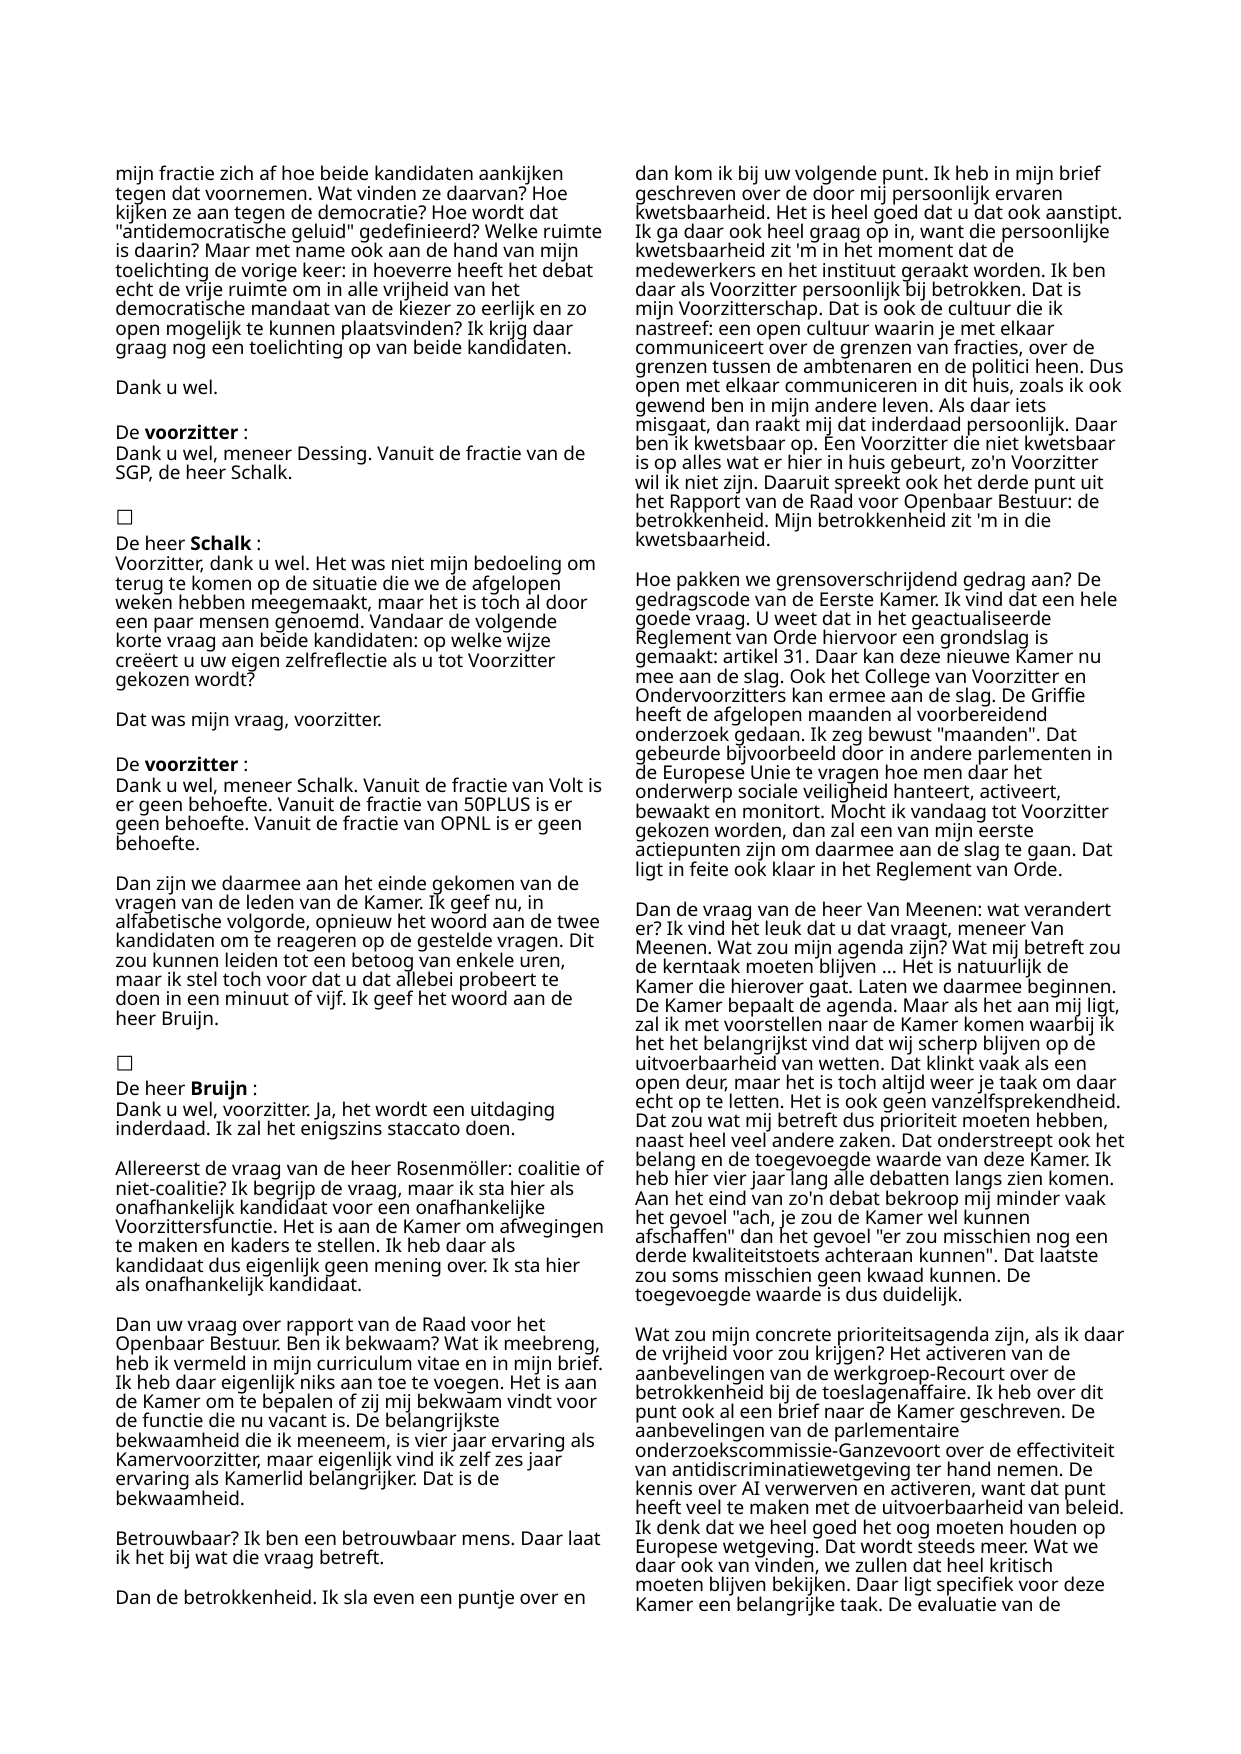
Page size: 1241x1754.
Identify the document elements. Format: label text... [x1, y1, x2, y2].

text ⬜ [115, 1050, 605, 1075]
text De heer Bruijn : [115, 1075, 605, 1101]
text Dan de betrokkenheid. Ik sla even een puntje over en [115, 1589, 605, 1608]
text Dank u wel. [115, 379, 605, 398]
text mijn fractie zich af hoe beide kandidaten aankijken tegen dat voornemen. Wat vinden ze daarvan? Hoe kijken ze aan tegen de democratie? Hoe wordt dat "antidemocratische geluid" gedefinieerd? Welke ruimte is daarin? Maar met name ook aan de hand van mijn toelichting de vorige keer: in hoeverre heeft het debat echt de vrije ruimte om in alle vrijheid van het democratische mandaat van de kiezer zo eerlijk en zo open mogelijk te kunnen plaatsvinden? Ik krijg daar graag nog een toelichting op van beide kandidaten. [115, 165, 605, 358]
text Dank u wel, voorzitter. Ja, het wordt een uitdaging inderdaad. Ik zal het enigszins staccato doen. [115, 1101, 605, 1140]
text Wat zou mijn concrete prioriteitsagenda zijn, als ik daar de vrijheid voor zou krijgen? Het activeren van de aanbevelingen van de werkgroep-Recourt over de betrokkenheid bij de toeslagenaffaire. Ik heb over dit punt ook al een brief naar de Kamer geschreven. De aanbevelingen van de parlementaire onderzoekscommissie-Ganzevoort over de effectiviteit van antidiscriminatiewetgeving ter hand nemen. De kennis over AI verwerven en activeren, want dat punt heeft veel te maken met de uitvoerbaarheid van beleid. Ik denk dat we heel goed het oog moeten houden op Europese wetgeving. Dat wordt steeds meer. Wat we daar ook van vinden, we zullen dat heel kritisch moeten blijven bekijken. Daar ligt specifiek voor deze Kamer een belangrijke taak. De evaluatie van de [635, 1326, 1125, 1615]
text Dat was mijn vraag, voorzitter. [115, 711, 605, 730]
text Betrouwbaar? Ik ben een betrouwbaar mens. Daar laat ik het bij wat die vraag betreft. [115, 1529, 605, 1568]
text Allereerst de vraag van de heer Rosenmöller: coalitie of niet-coalitie? Ik begrijp de vraag, maar ik sta hier als onafhankelijk kandidaat voor een onafhankelijke Voorzittersfunctie. Het is aan de Kamer om afwegingen te maken en kaders te stellen. Ik heb daar als kandidaat dus eigenlijk geen mening over. Ik sta hier als onafhankelijk kandidaat. [115, 1160, 605, 1295]
text ⬜ [115, 504, 605, 530]
text Dan uw vraag over rapport van de Raad voor het Openbaar Bestuur. Ben ik bekwaam? Wat ik meebreng, heb ik vermeld in mijn curriculum vitae en in mijn brief. Ik heb daar eigenlijk niks aan toe te voegen. Het is aan de Kamer om te bepalen of zij mij bekwaam vindt voor de functie die nu vacant is. De belangrijkste bekwaamheid die ik meeneem, is vier jaar ervaring als Kamervoorzitter, maar eigenlijk vind ik zelf zes jaar ervaring als Kamerlid belangrijker. Dat is de bekwaamheid. [115, 1316, 605, 1509]
text De voorzitter : [115, 751, 605, 777]
text Dank u wel, meneer Schalk. Vanuit de fractie van Volt is er geen behoefte. Vanuit de fractie van 50PLUS is er geen behoefte. Vanuit de fractie van OPNL is er geen behoefte. [115, 777, 605, 854]
text Dan de vraag van de heer Van Meenen: wat verandert er? Ik vind het leuk dat u dat vraagt, meneer Van Meenen. Wat zou mijn agenda zijn? Wat mij betreft zou de kerntaak moeten blijven ... Het is natuurlijk de Kamer die hierover gaat. Laten we daarmee beginnen. De Kamer bepaalt de agenda. Maar als het aan mij ligt, zal ik met voorstellen naar de Kamer komen waarbij ik het het belangrijkst vind dat wij scherp blijven op de uitvoerbaarheid van wetten. Dat klinkt vaak als een open deur, maar het is toch altijd weer je taak om daar echt op te letten. Het is ook geen vanzelfsprekendheid. Dat zou wat mij betreft dus prioriteit moeten hebben, naast heel veel andere zaken. Dat onderstreept ook het belang en de toegevoegde waarde van deze Kamer. Ik heb hier vier jaar lang alle debatten langs zien komen. Aan het eind van zo'n debat bekroop mij minder vaak het gevoel "ach, je zou de Kamer wel kunnen afschaffen" dan het gevoel "er zou misschien nog een derde kwaliteitstoets achteraan kunnen". Dat laatste zou soms misschien geen kwaad kunnen. De toegevoegde waarde is dus duidelijk. [635, 901, 1125, 1305]
text Hoe pakken we grensoverschrijdend gedrag aan? De gedragscode van de Eerste Kamer. Ik vind dat een hele goede vraag. U weet dat in het geactualiseerde Reglement van Orde hiervoor een grondslag is gemaakt: artikel 31. Daar kan deze nieuwe Kamer nu mee aan de slag. Ook het College van Voorzitter en Ondervoorzitters kan ermee aan de slag. De Griffie heeft de afgelopen maanden al voorbereidend onderzoek gedaan. Ik zeg bewust "maanden". Dat gebeurde bijvoorbeeld door in andere parlementen in de Europese Unie te vragen hoe men daar het onderwerp sociale veiligheid hanteert, activeert, bewaakt en monitort. Mocht ik vandaag tot Voorzitter gekozen worden, dan zal een van mijn eerste actiepunten zijn om daarmee aan de slag te gaan. Dat ligt in feite ook klaar in het Reglement van Orde. [635, 571, 1125, 880]
text Dank u wel, meneer Dessing. Vanuit de fractie van de SGP, de heer Schalk. [115, 444, 605, 483]
text Dan zijn we daarmee aan het einde gekomen van de vragen van de leden van de Kamer. Ik geef nu, in alfabetische volgorde, opnieuw het woord aan de twee kandidaten om te reageren op de gestelde vragen. Dit zou kunnen leiden tot een betoog van enkele uren, maar ik stel toch voor dat u dat allebei probeert te doen in een minuut of vijf. Ik geef het woord aan de heer Bruijn. [115, 875, 605, 1029]
text Voorzitter, dank u wel. Het was niet mijn bedoeling om terug te komen op de situatie die we de afgelopen weken hebben meegemaakt, maar het is toch al door een paar mensen genoemd. Vandaar de volgende korte vraag aan beide kandidaten: op welke wijze creëert u uw eigen zelfreflectie als u tot Voorzitter gekozen wordt? [115, 555, 605, 690]
text dan kom ik bij uw volgende punt. Ik heb in mijn brief geschreven over de door mij persoonlijk ervaren kwetsbaarheid. Het is heel goed dat u dat ook aanstipt. Ik ga daar ook heel graag op in, want die persoonlijke kwetsbaarheid zit 'm in het moment dat de medewerkers en het instituut geraakt worden. Ik ben daar als Voorzitter persoonlijk bij betrokken. Dat is mijn Voorzitterschap. Dat is ook de cultuur die ik nastreef: een open cultuur waarin je met elkaar communiceert over de grenzen van fracties, over de grenzen tussen de ambtenaren en de politici heen. Dus open met elkaar communiceren in dit huis, zoals ik ook gewend ben in mijn andere leven. Als daar iets misgaat, dan raakt mij dat inderdaad persoonlijk. Daar ben ik kwetsbaar op. Een Voorzitter die niet kwetsbaar is op alles wat er hier in huis gebeurt, zo'n Voorzitter wil ik niet zijn. Daaruit spreekt ook het derde punt uit het Rapport van de Raad voor Openbaar Bestuur: de betrokkenheid. Mijn betrokkenheid zit 'm in die kwetsbaarheid. [635, 165, 1125, 551]
text De voorzitter : [115, 419, 605, 444]
text De heer Schalk : [115, 530, 605, 555]
